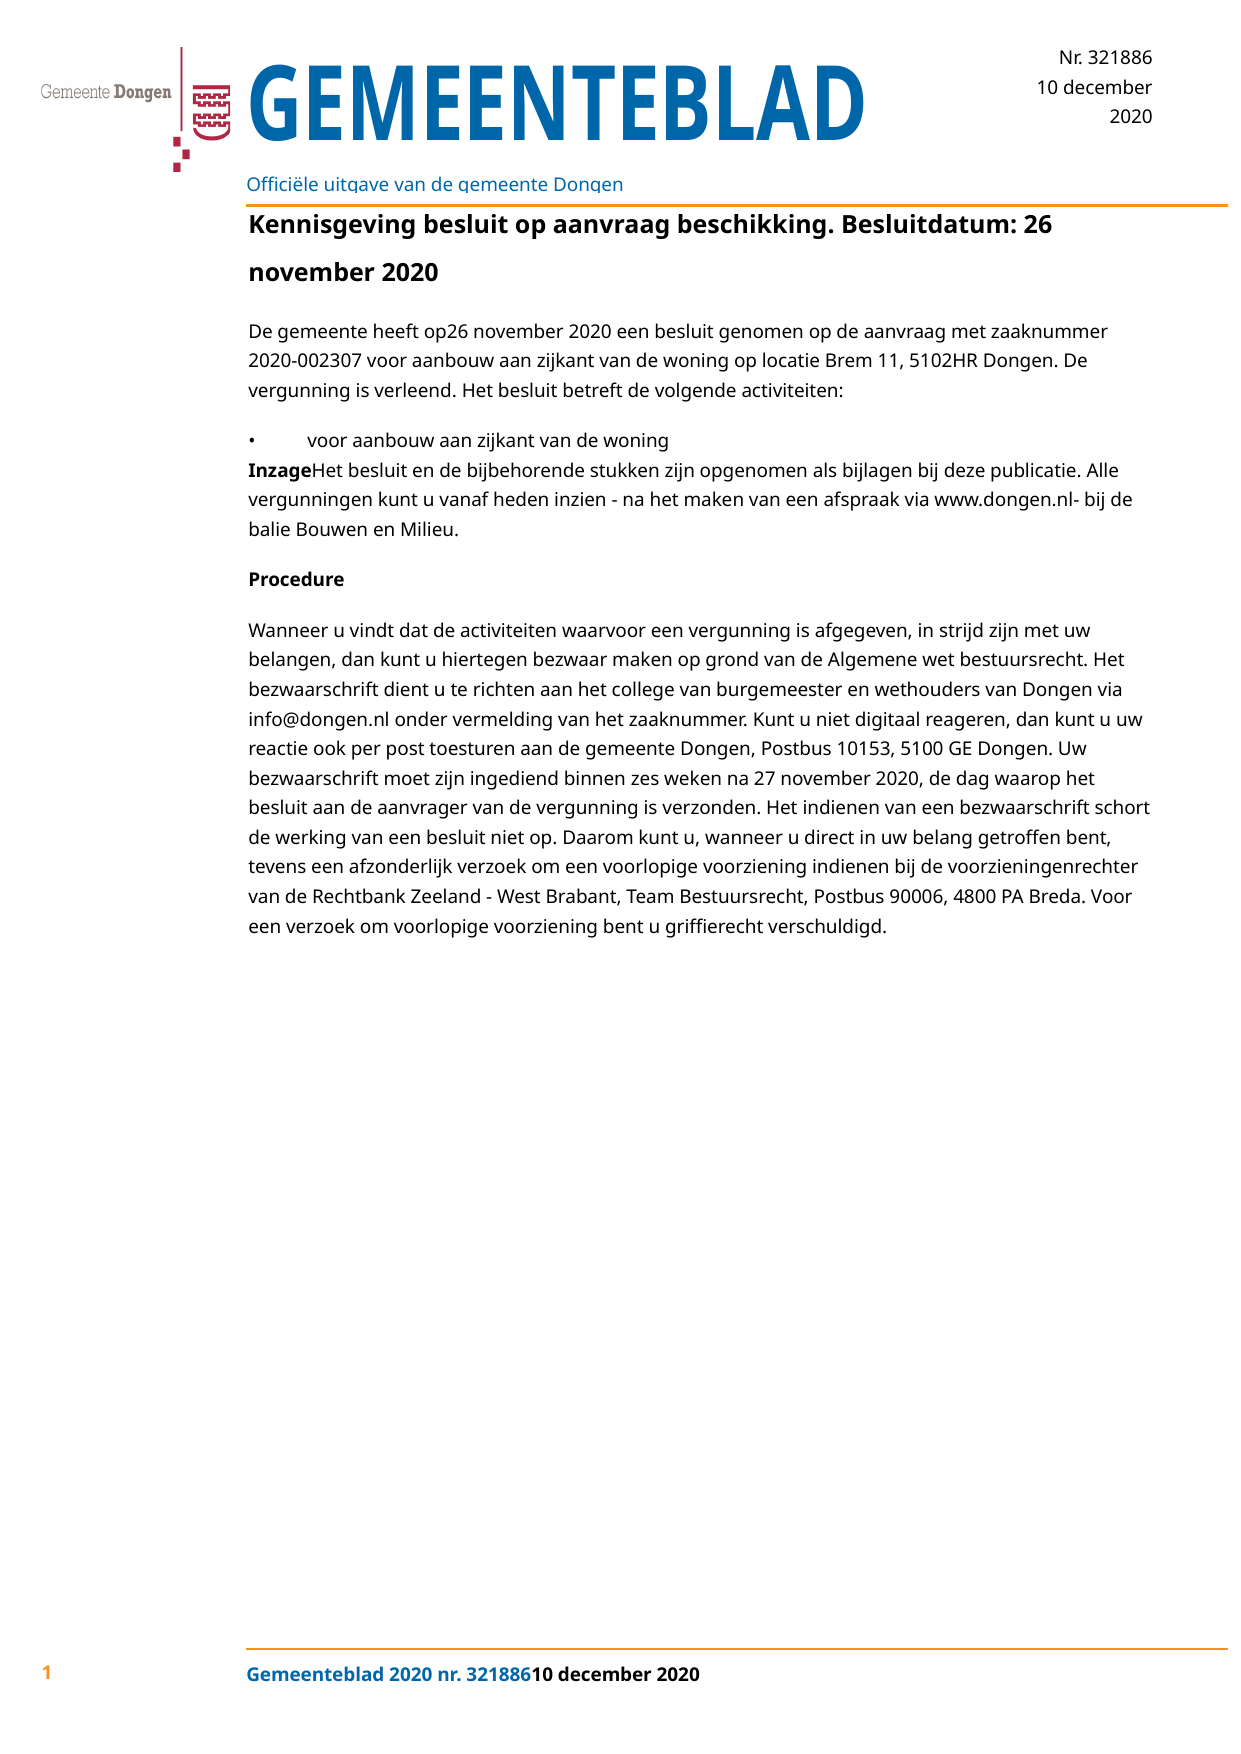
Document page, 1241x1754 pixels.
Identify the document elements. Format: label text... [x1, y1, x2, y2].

text Procedure [248, 567, 1152, 592]
list voor aanbouw aan zijkant van de woning [248, 427, 1152, 453]
text De gemeente heeft op26 november 2020 een besluit genomen op de aanvraag met zaaknummer 2020-002307 voor aanbouw aan zijkant van de woning op locatie Brem 11, 5102HR Dongen. De vergunning is verleend. Het besluit betreft de volgende activiteiten: [248, 318, 1152, 403]
text Kennisgeving besluit op aanvraag beschikking. Besluitdatum: 26 november 2020 [248, 207, 1152, 288]
text InzageHet besluit en de bijbehorende stukken zijn opgenomen als bijlagen bij deze publicatie. Alle vergunningen kunt u vanaf heden inzien - na het maken van een afspraak via www.dongen.nl- bij de balie Bouwen en Milieu. [248, 457, 1152, 542]
text Wanneer u vindt dat de activiteiten waarvoor een vergunning is afgegeven, in strijd zijn met uw belangen, dan kunt u hiertegen bezwaar maken op grond van de Algemene wet bestuursrecht. Het bezwaarschrift dient u te richten aan het college van burgemeester en wethouders van Dongen via info@dongen.nl onder vermelding van het zaaknummer. Kunt u niet digitaal reageren, dan kunt u uw reactie ook per post toesturen aan de gemeente Dongen, Postbus 10153, 5100 GE Dongen. Uw bezwaarschrift moet zijn ingediend binnen zes weken na 27 november 2020, de dag waarop het besluit aan de aanvrager van de vergunning is verzonden. Het indienen van een bezwaarschrift schort de werking van een besluit niet op. Daarom kunt u, wanneer u direct in uw belang getroffen bent, tevens een afzonderlijk verzoek om een voorlopige voorziening indienen bij de voorzieningenrechter van de Rechtbank Zeeland - West Brabant, Team Bestuursrecht, Postbus 90006, 4800 PA Breda. Voor een verzoek om voorlopige voorziening bent u griffierecht verschuldigd. [248, 617, 1152, 939]
picture [41, 47, 231, 172]
